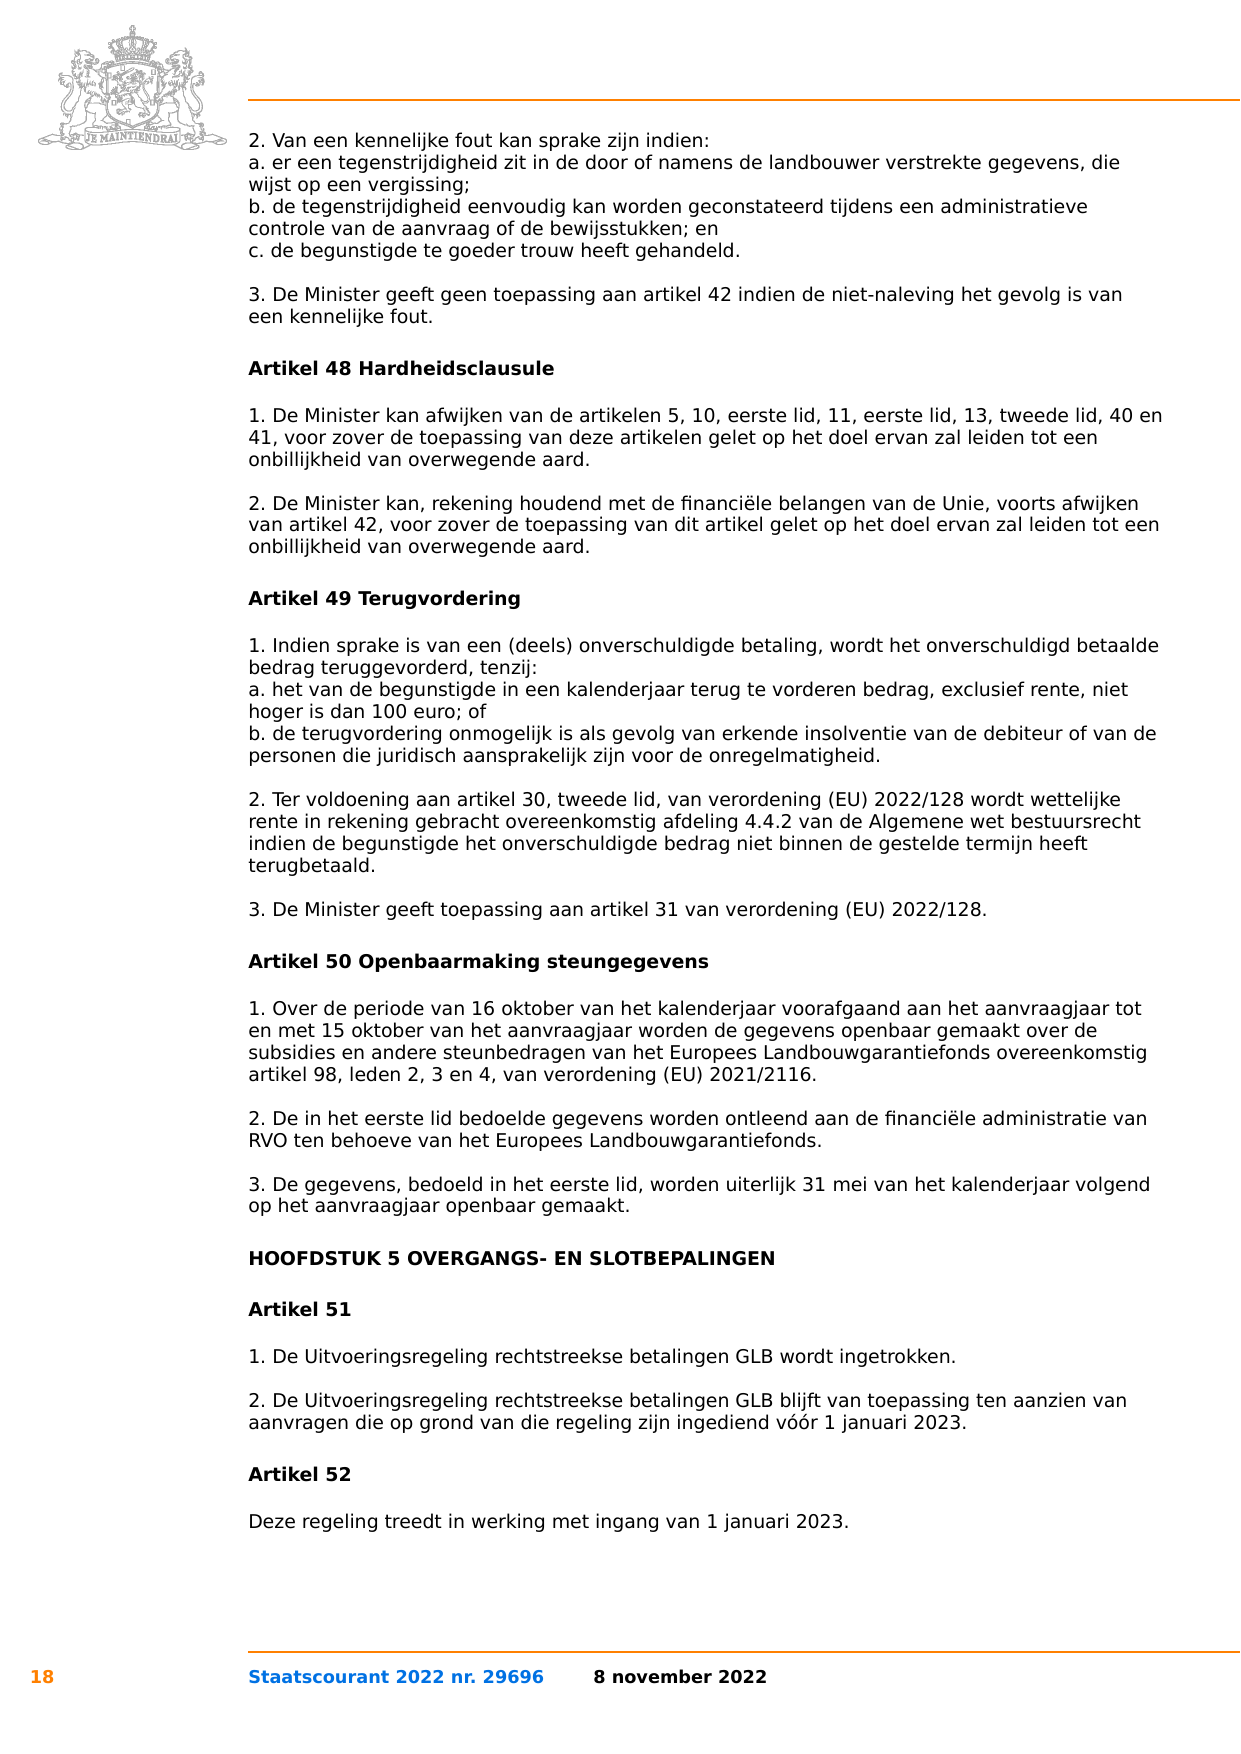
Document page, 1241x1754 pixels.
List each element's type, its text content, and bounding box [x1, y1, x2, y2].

text b. de terugvordering onmogelijk is als gevolg van erkende insolventie van de debiteur of van de personen die juridisch aansprakelijk zijn voor de onregelmatigheid. [248, 723, 1163, 767]
picture [38, 25, 227, 150]
text 1. Over de periode van 16 oktober van het kalenderjaar voorafgaand aan het aanvraagjaar tot en met 15 oktober van het aanvraagjaar worden de gegevens openbaar gemaakt over de subsidies en andere steunbedragen van het Europees Landbouwgarantiefonds overeenkomstig artikel 98, leden 2, 3 en 4, van verordening (EU) 2021/2116. [248, 998, 1163, 1086]
text c. de begunstigde te goeder trouw heeft gehandeld. [248, 240, 1163, 262]
text 1. De Uitvoeringsregeling rechtstreekse betalingen GLB wordt ingetrokken. [248, 1346, 1163, 1368]
subtitle Artikel 50 Openbaarmaking steungegevens [248, 951, 1163, 973]
subtitle HOOFDSTUK 5 OVERGANGS- EN SLOTBEPALINGEN [248, 1247, 1163, 1269]
text a. het van de begunstigde in een kalenderjaar terug te vorderen bedrag, exclusief rente, niet hoger is dan 100 euro; of [248, 679, 1163, 723]
text Deze regeling treedt in werking met ingang van 1 januari 2023. [248, 1511, 1163, 1533]
subtitle Artikel 49 Terugvordering [248, 588, 1163, 610]
subtitle Artikel 51 [248, 1299, 1163, 1321]
text 3. De Minister geeft toepassing aan artikel 31 van verordening (EU) 2022/128. [248, 899, 1163, 921]
text 1. Indien sprake is van een (deels) onverschuldigde betaling, wordt het onverschuldigd betaalde bedrag teruggevorderd, tenzij: [248, 635, 1163, 679]
text 2. De Uitvoeringsregeling rechtstreekse betalingen GLB blijft van toepassing ten aanzien van aanvragen die op grond van die regeling zijn ingediend vóór 1 januari 2023. [248, 1390, 1163, 1434]
text 2. De in het eerste lid bedoelde gegevens worden ontleend aan de financiële administratie van RVO ten behoeve van het Europees Landbouwgarantiefonds. [248, 1108, 1163, 1152]
text a. er een tegenstrijdigheid zit in de door of namens de landbouwer verstrekte gegevens, die wijst op een vergissing; [248, 152, 1163, 196]
text 1. De Minister kan afwijken van de artikelen 5, 10, eerste lid, 11, eerste lid, 13, tweede lid, 40 en 41, voor zover de toepassing van deze artikelen gelet op het doel ervan zal leiden tot een onbillijkheid van overwegende aard. [248, 404, 1163, 471]
subtitle Artikel 48 Hardheidsclausule [248, 358, 1163, 379]
text 3. De gegevens, bedoeld in het eerste lid, worden uiterlijk 31 mei van het kalenderjaar volgend op het aanvraagjaar openbaar gemaakt. [248, 1173, 1163, 1217]
text 2. Ter voldoening aan artikel 30, tweede lid, van verordening (EU) 2022/128 wordt wettelijke rente in rekening gebracht overeenkomstig afdeling 4.4.2 van de Algemene wet bestuursrecht indien de begunstigde het onverschuldigde bedrag niet binnen de gestelde termijn heeft terugbetaald. [248, 789, 1163, 877]
text b. de tegenstrijdigheid eenvoudig kan worden geconstateerd tijdens een administratieve controle van de aanvraag of de bewijsstukken; en [248, 196, 1163, 240]
subtitle Artikel 52 [248, 1464, 1163, 1486]
text 2. De Minister kan, rekening houdend met de financiële belangen van de Unie, voorts afwijken van artikel 42, voor zover de toepassing van dit artikel gelet op het doel ervan zal leiden tot een onbillijkheid van overwegende aard. [248, 492, 1163, 558]
text 2. Van een kennelijke fout kan sprake zijn indien: [248, 130, 1163, 152]
text 3. De Minister geeft geen toepassing aan artikel 42 indien de niet-naleving het gevolg is van een kennelijke fout. [248, 284, 1163, 328]
